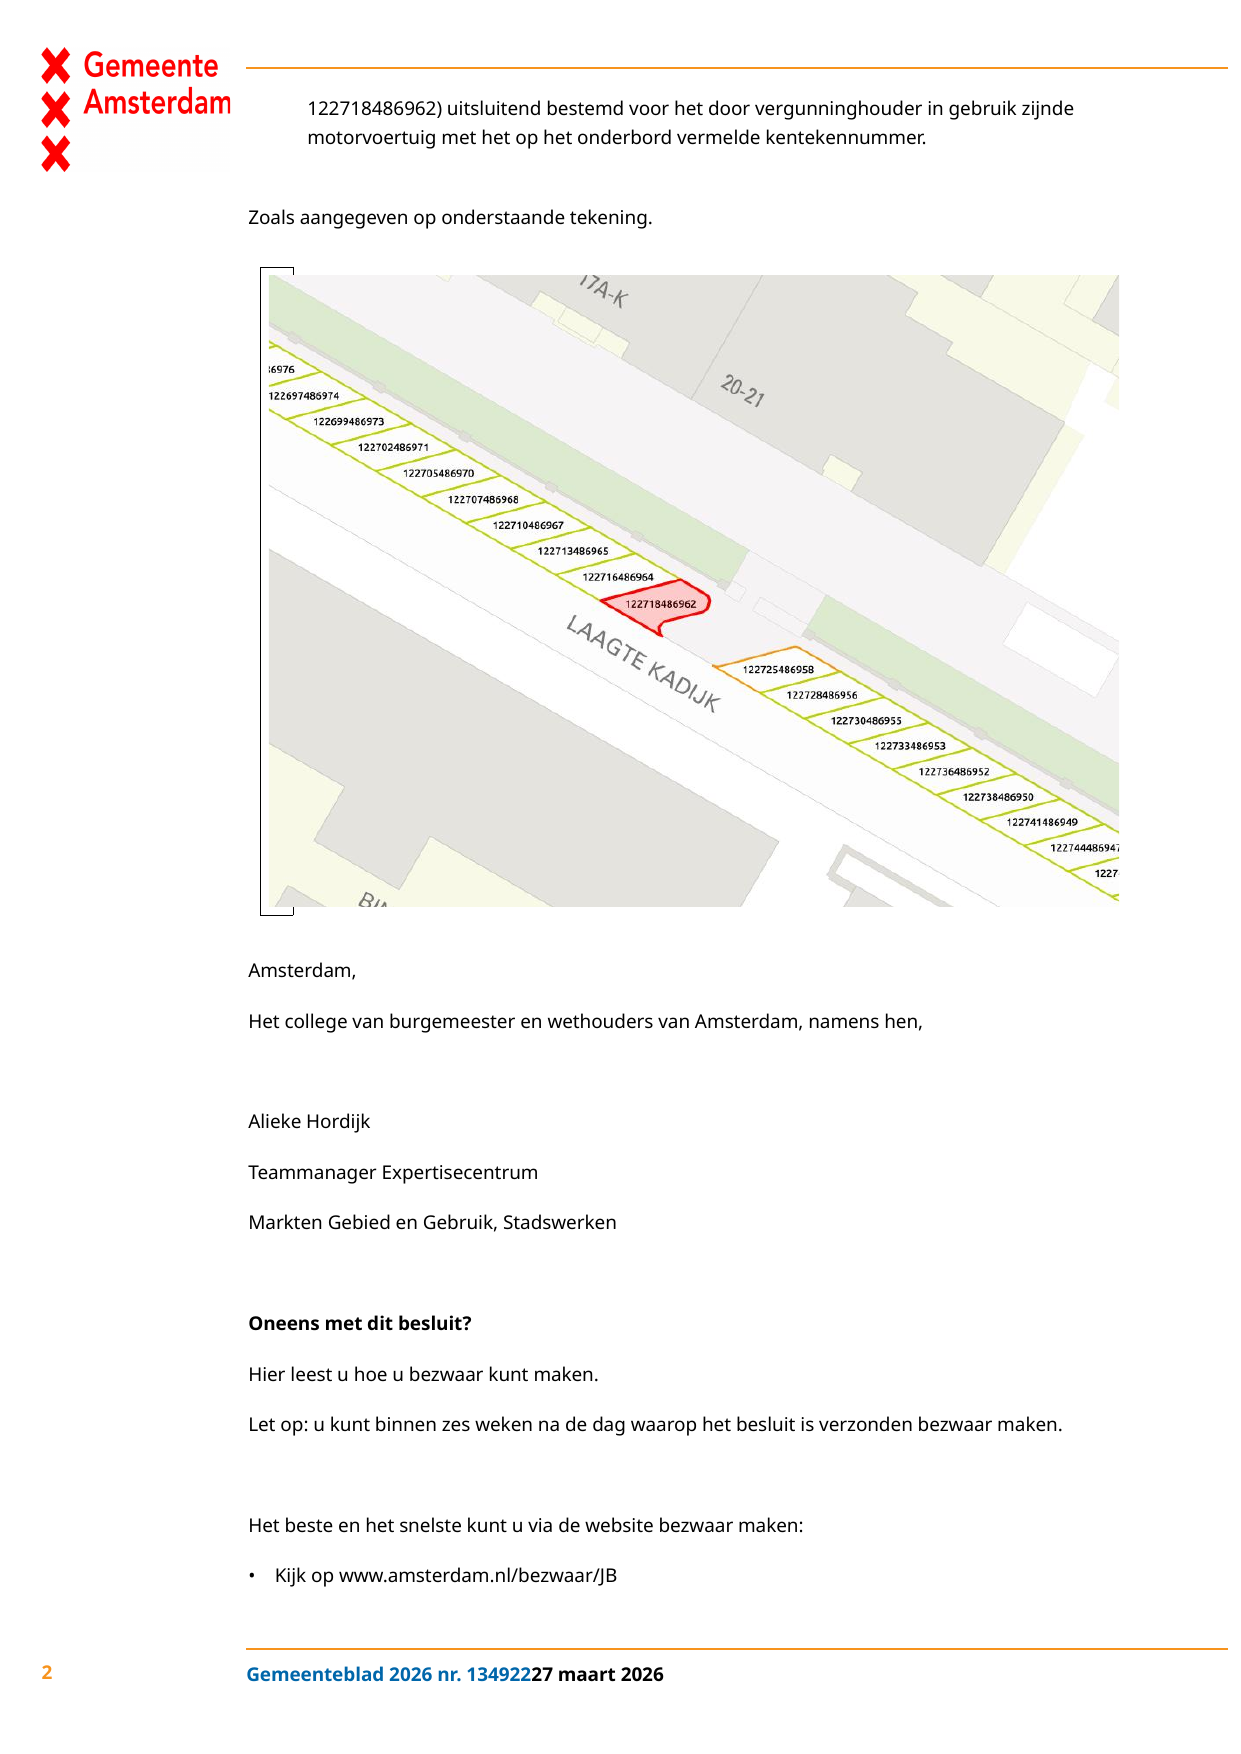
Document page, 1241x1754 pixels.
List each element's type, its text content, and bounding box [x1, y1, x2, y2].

text Amsterdam, [248, 957, 1152, 983]
text Let op: u kunt binnen zes weken na de dag waarop het besluit is verzonden bezwaar maken. [248, 1411, 1152, 1437]
picture [41, 47, 231, 172]
text Het college van burgemeester en wethouders van Amsterdam, namens hen, [248, 1008, 1152, 1034]
text Markten Gebied en Gebruik, Stadswerken [248, 1209, 1152, 1235]
text Hier leest u hoe u bezwaar kunt maken. [248, 1361, 1152, 1387]
picture [268, 275, 1120, 907]
text Het beste en het snelste kunt u via de website bezwaar maken: [248, 1512, 1152, 1538]
text Oneens met dit besluit? [248, 1310, 1152, 1336]
text Teammanager Expertisecentrum [248, 1159, 1152, 1185]
list 122718486962) uitsluitend bestemd voor het door vergunninghouder in gebruik zijnde motorvoertuig met het op het onderbord vermelde kentekennummer. [248, 95, 1152, 150]
text • Kijk op www.amsterdam.nl/bezwaar/JB [248, 1562, 1152, 1588]
text Alieke Hordijk [248, 1109, 1152, 1134]
text Zoals aangegeven op onderstaande tekening. [248, 204, 1152, 230]
